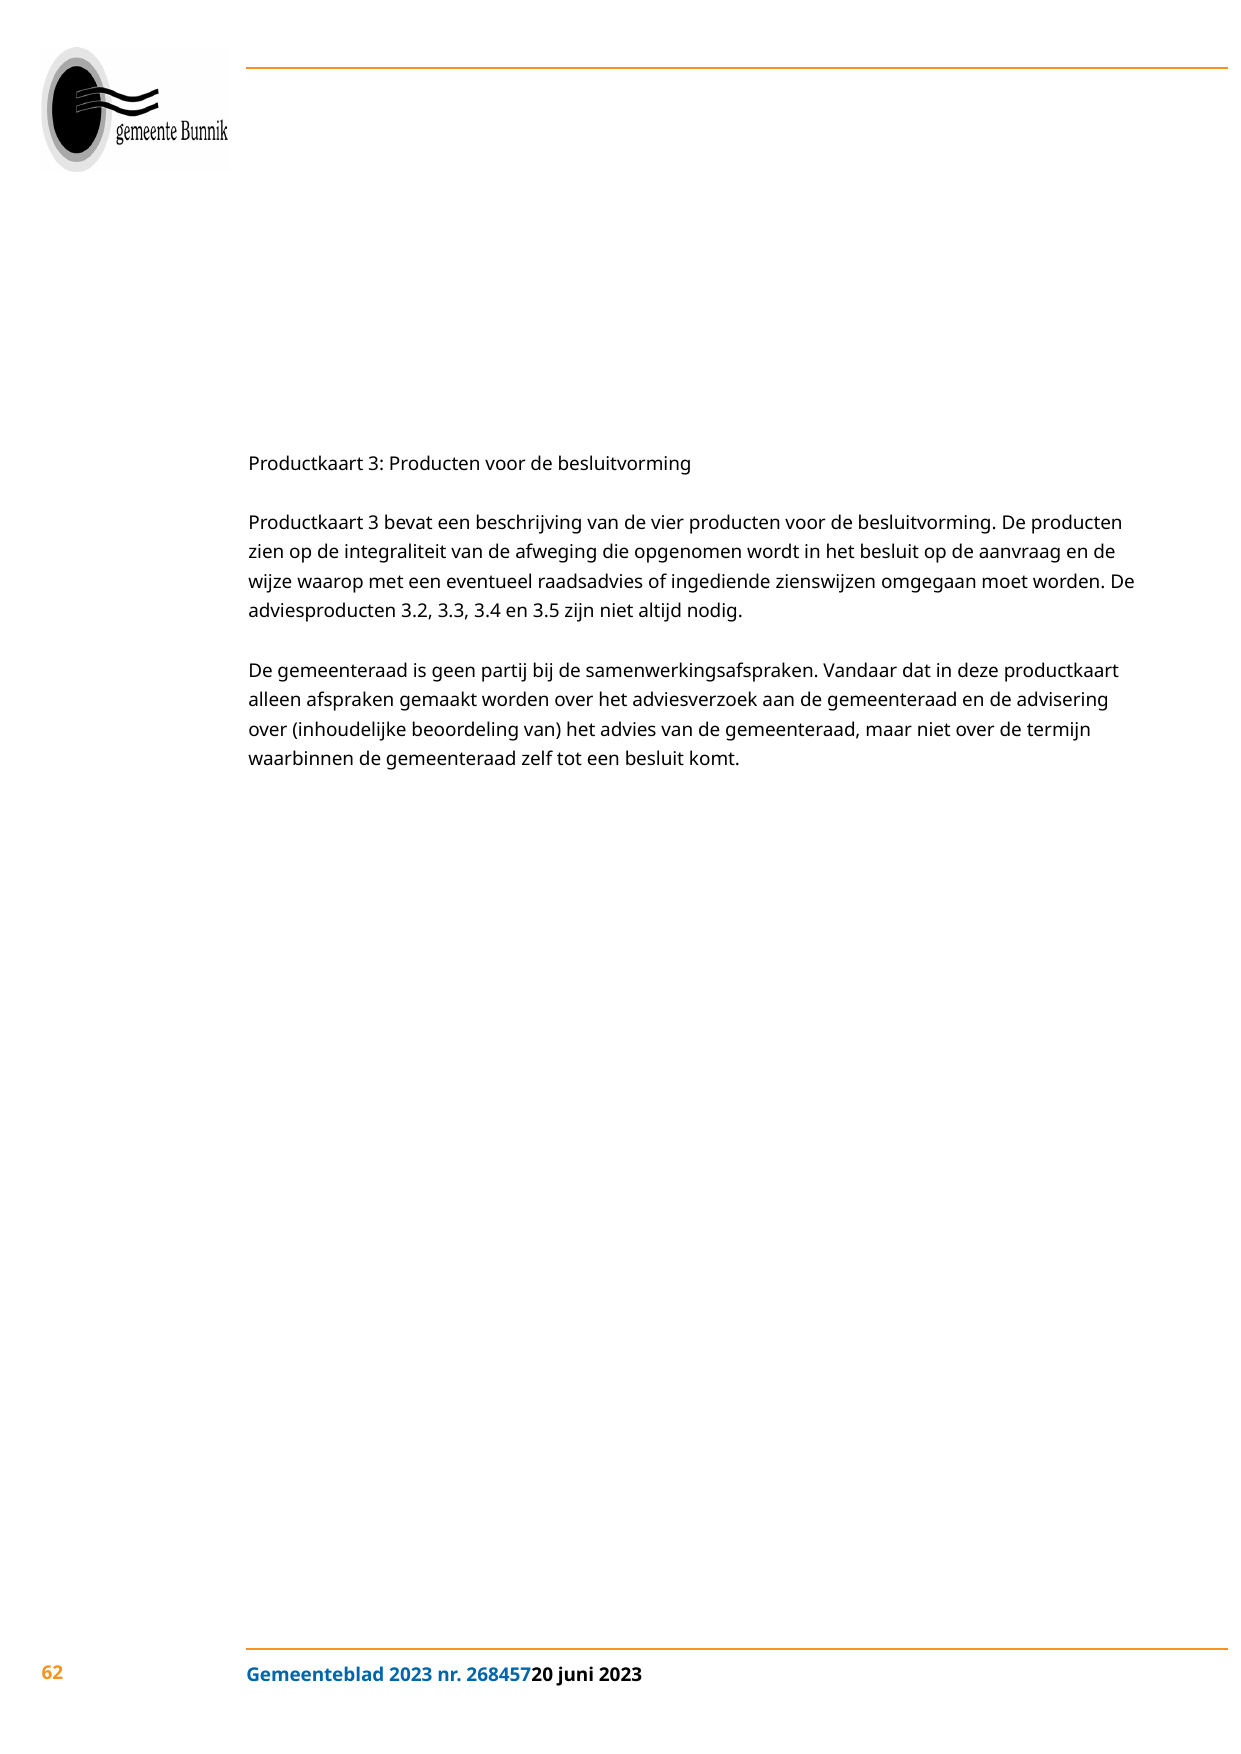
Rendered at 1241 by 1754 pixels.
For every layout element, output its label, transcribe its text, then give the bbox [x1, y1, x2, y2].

text Productkaart 3: Producten voor de besluitvorming [248, 450, 1152, 476]
text Productkaart 3 bevat een beschrijving van de vier producten voor de besluitvorming. De producten zien op de integraliteit van de afweging die opgenomen wordt in het besluit op de aanvraag en de wijze waarop met een eventueel raadsadvies of ingediende zienswijzen omgegaan moet worden. De adviesproducten 3.2, 3.3, 3.4 en 3.5 zijn niet altijd nodig. [248, 509, 1152, 623]
text De gemeenteraad is geen partij bij de samenwerkingsafspraken. Vandaar dat in deze productkaart alleen afspraken gemaakt worden over het adviesverzoek aan de gemeenteraad en de advisering over (inhoudelijke beoordeling van) het advies van de gemeenteraad, maar niet over de termijn waarbinnen de gemeenteraad zelf tot een besluit komt. [248, 657, 1152, 771]
picture [41, 47, 231, 172]
